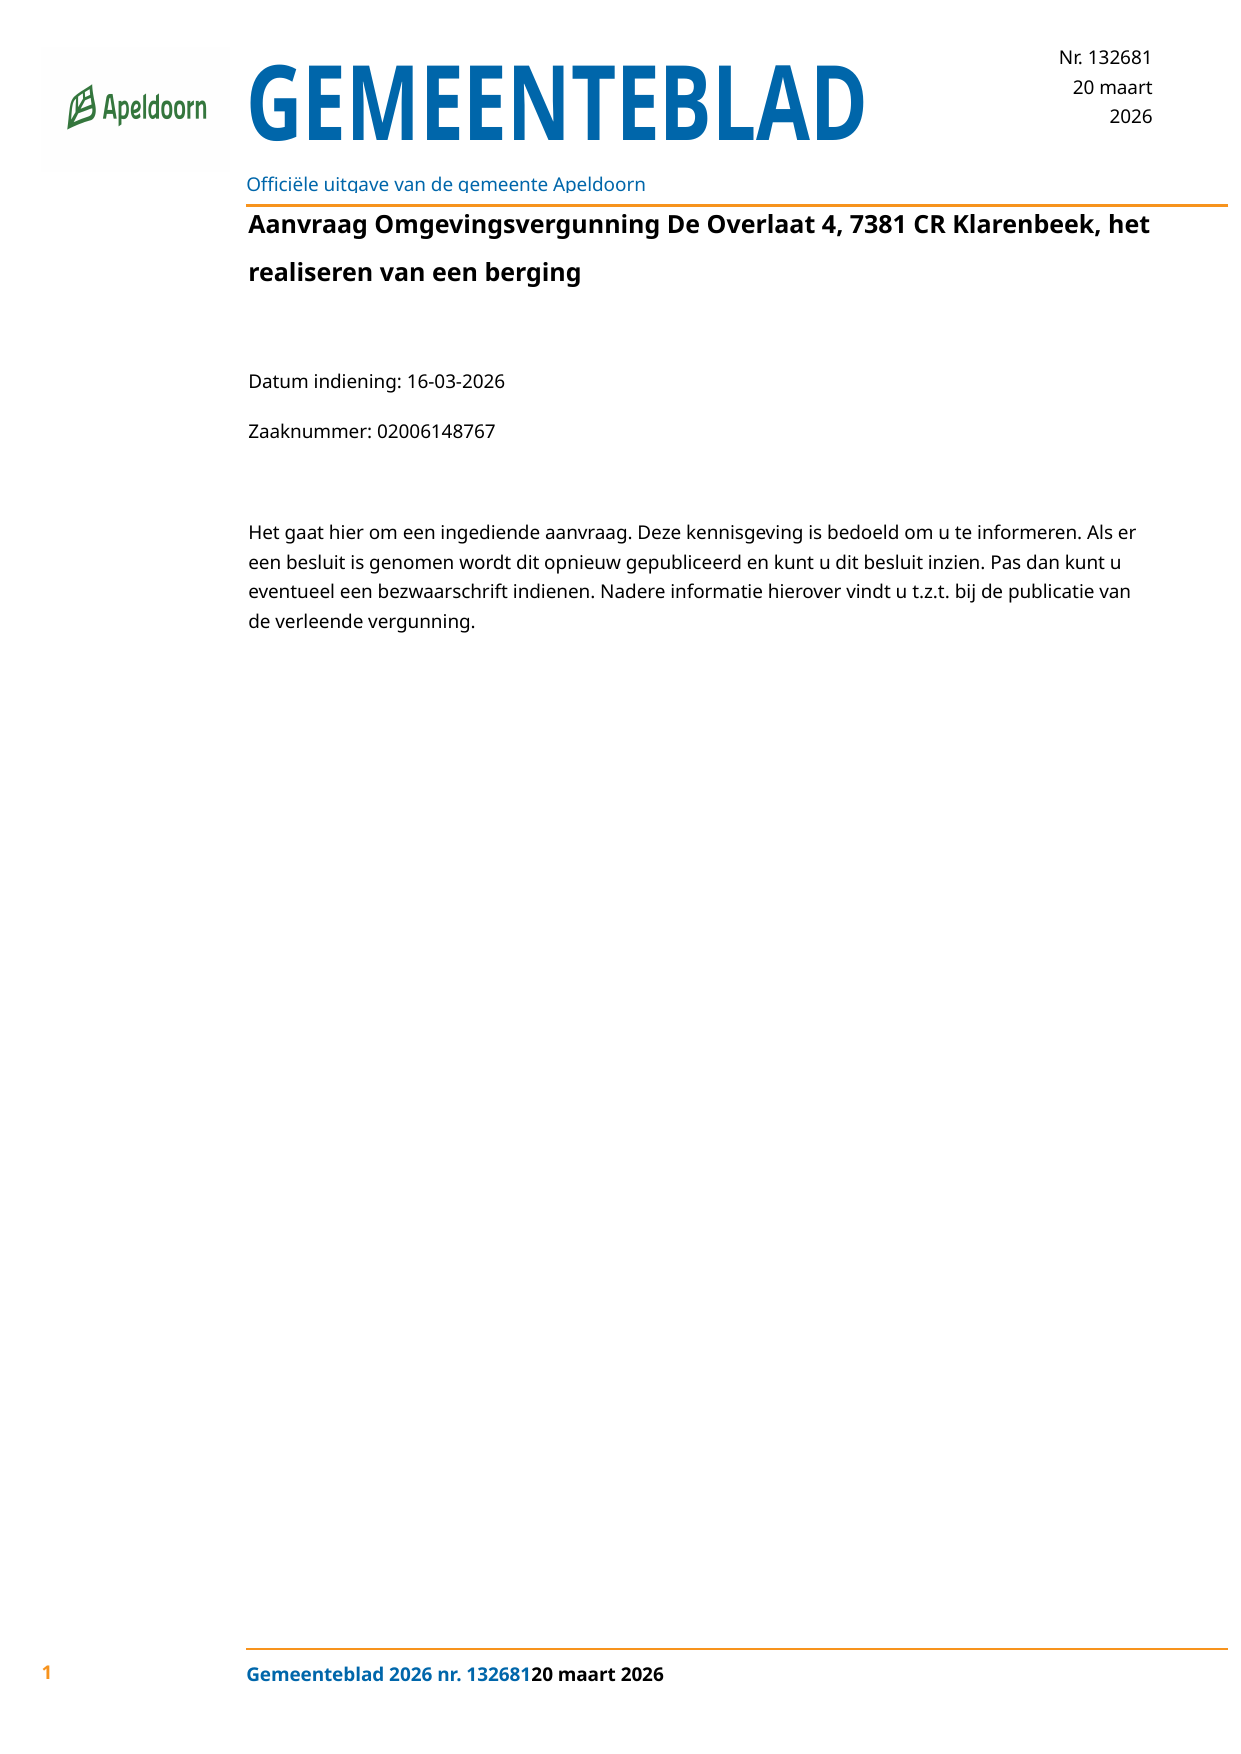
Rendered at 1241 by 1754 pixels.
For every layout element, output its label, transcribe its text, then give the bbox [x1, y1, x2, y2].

text Zaaknummer: 02006148767 [248, 419, 1152, 444]
picture [41, 47, 231, 172]
text Aanvraag Omgevingsvergunning De Overlaat 4, 7381 CR Klarenbeek, het realiseren van een berging [248, 207, 1152, 288]
text Datum indiening: 16-03-2026 [248, 368, 1152, 394]
text Het gaat hier om een ingediende aanvraag. Deze kennisgeving is bedoeld om u te informeren. Als er een besluit is genomen wordt dit opnieuw gepubliceerd en kunt u dit besluit inzien. Pas dan kunt u eventueel een bezwaarschrift indienen. Nadere informatie hierover vindt u t.z.t. bij de publicatie van de verleende vergunning. [248, 519, 1152, 634]
